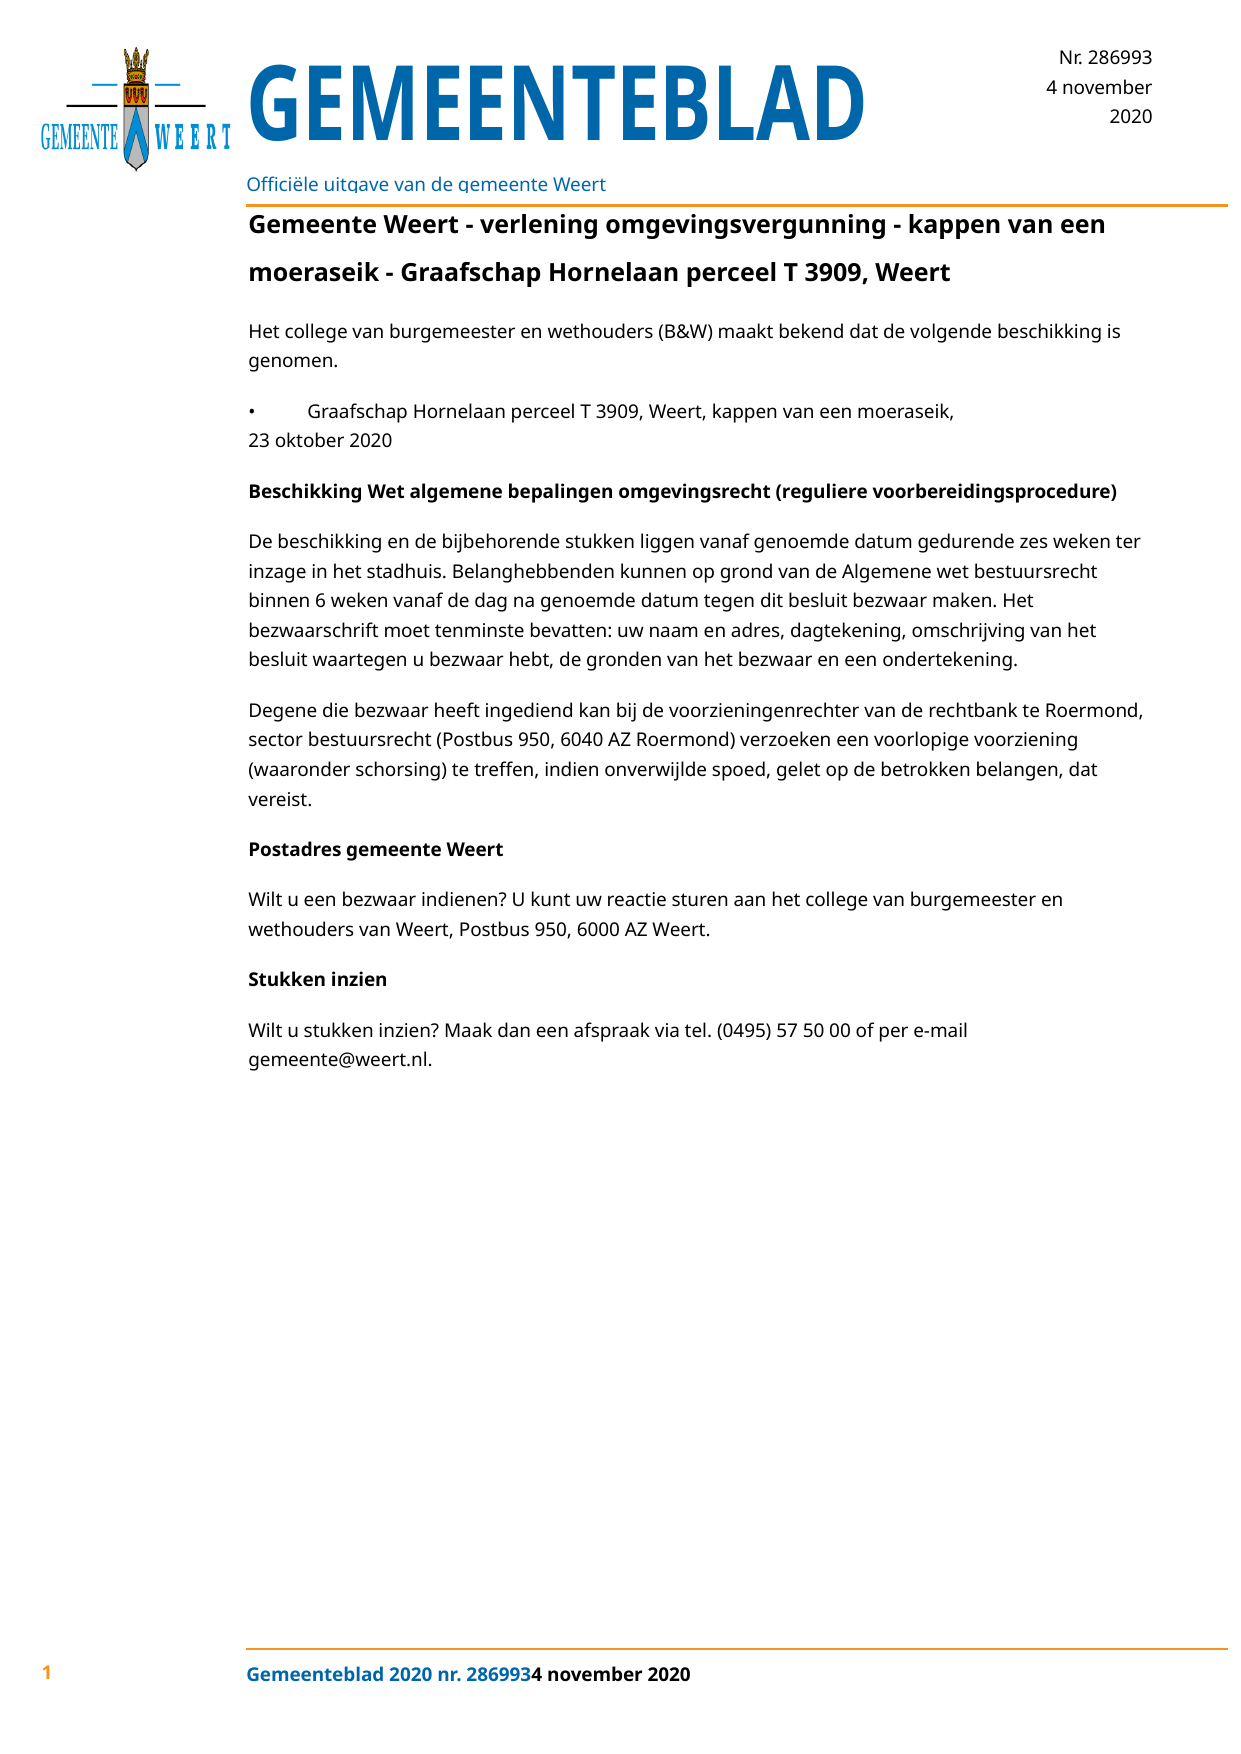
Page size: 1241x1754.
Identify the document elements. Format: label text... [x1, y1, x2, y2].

text Het college van burgemeester en wethouders (B&W) maakt bekend dat de volgende beschikking is genomen. [248, 318, 1152, 373]
picture [41, 47, 231, 172]
text Wilt u een bezwaar indienen? U kunt uw reactie sturen aan het college van burgemeester en wethouders van Weert, Postbus 950, 6000 AZ Weert. [248, 887, 1152, 942]
text Postadres gemeente Weert [248, 836, 1152, 862]
text Gemeente Weert - verlening omgevingsvergunning - kappen van een moeraseik - Graafschap Hornelaan perceel T 3909, Weert [248, 207, 1152, 288]
text Wilt u stukken inzien? Maak dan een afspraak via tel. (0495) 57 50 00 of per e-mail gemeente@weert.nl. [248, 1017, 1152, 1072]
text Stukken inzien [248, 967, 1152, 992]
list Graafschap Hornelaan perceel T 3909, Weert, kappen van een moeraseik, [248, 398, 1152, 424]
text Beschikking Wet algemene bepalingen omgevingsrecht (reguliere voorbereidingsprocedure) [248, 478, 1152, 504]
text 23 oktober 2020 [248, 427, 1152, 453]
text De beschikking en de bijbehorende stukken liggen vanaf genoemde datum gedurende zes weken ter inzage in het stadhuis. Belanghebbenden kunnen op grond van de Algemene wet bestuursrecht binnen 6 weken vanaf de dag na genoemde datum tegen dit besluit bezwaar maken. Het bezwaarschrift moet tenminste bevatten: uw naam en adres, dagtekening, omschrijving van het besluit waartegen u bezwaar hebt, de gronden van het bezwaar en een ondertekening. [248, 528, 1152, 672]
text Degene die bezwaar heeft ingediend kan bij de voorzieningenrechter van de rechtbank te Roermond, sector bestuursrecht (Postbus 950, 6040 AZ Roermond) verzoeken een voorlopige voorziening (waaronder schorsing) te treffen, indien onverwijlde spoed, gelet op de betrokken belangen, dat vereist. [248, 697, 1152, 812]
